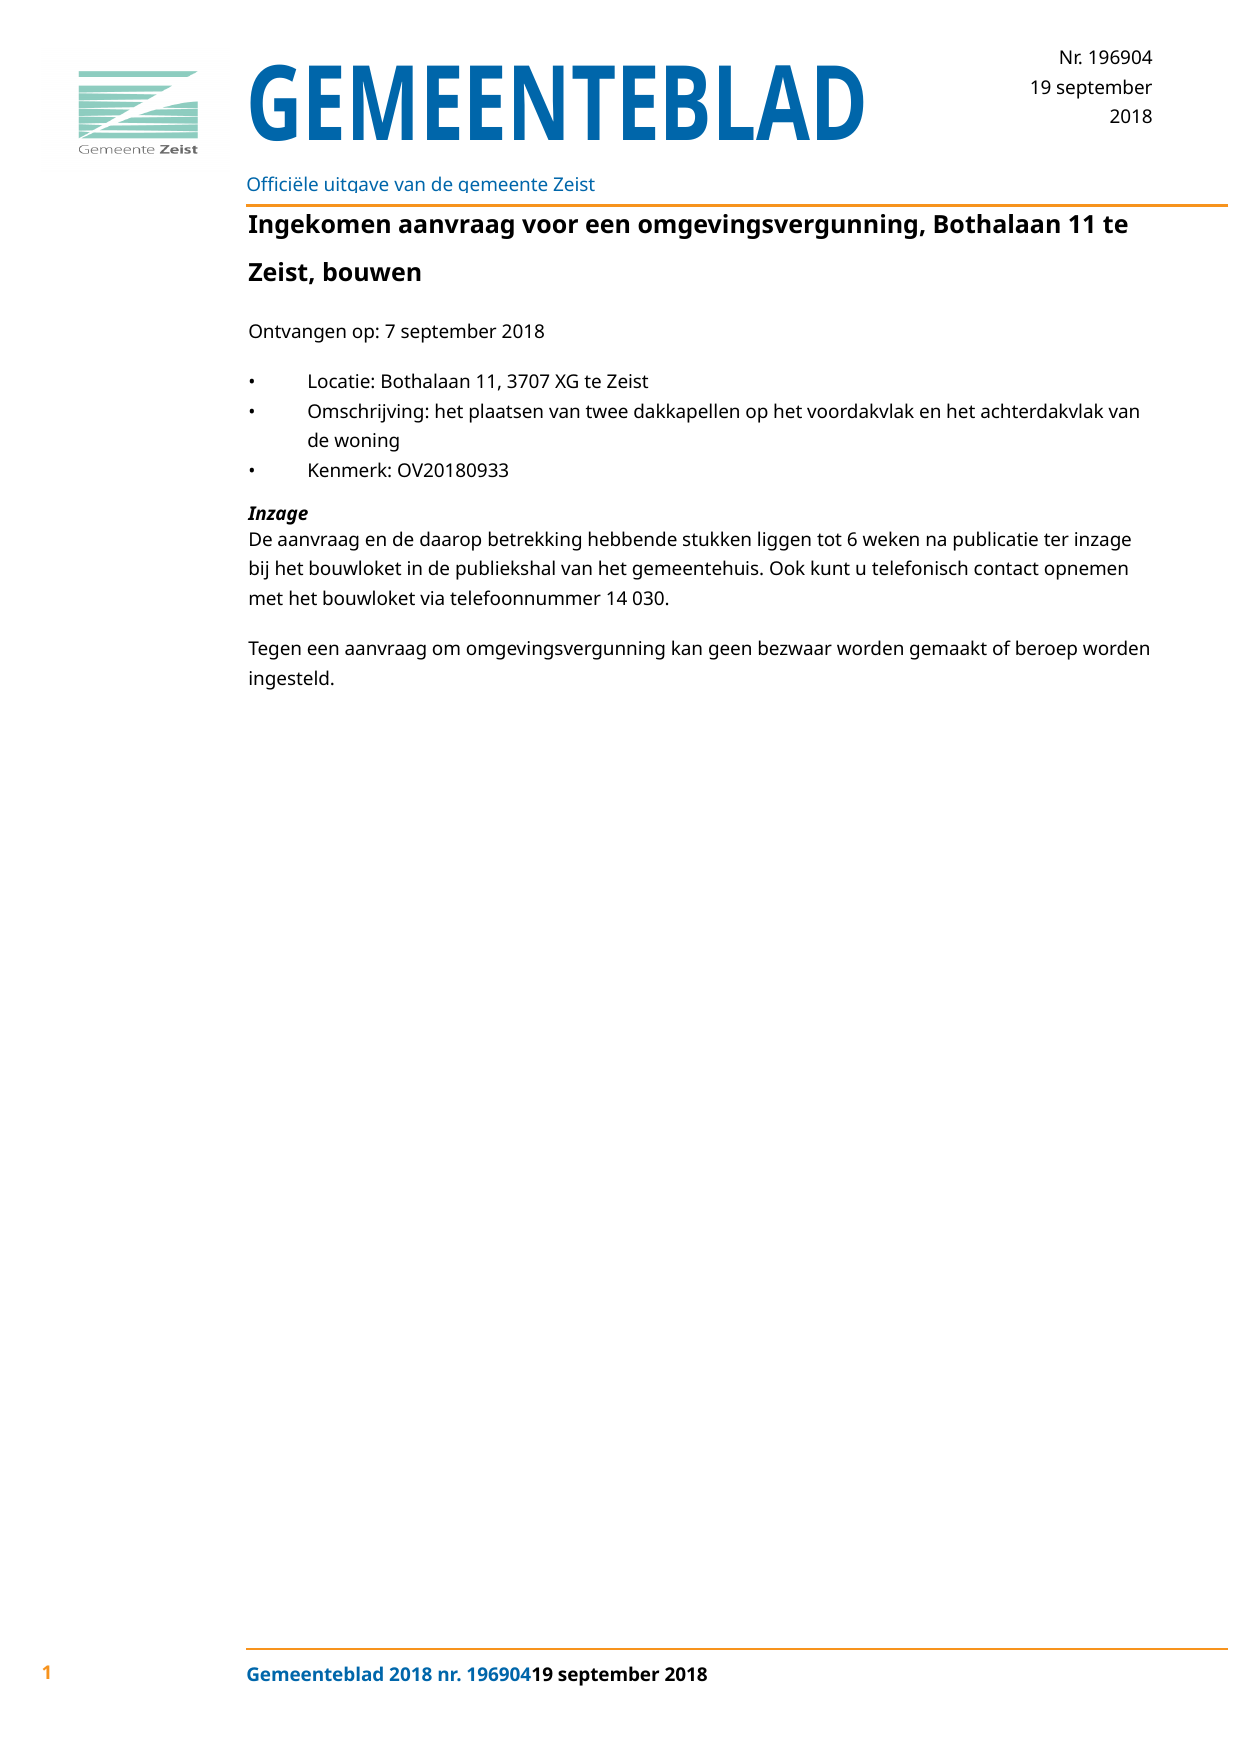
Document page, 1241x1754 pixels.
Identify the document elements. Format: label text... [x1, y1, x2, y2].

text Ingekomen aanvraag voor een omgevingsvergunning, Bothalaan 11 te Zeist, bouwen [248, 207, 1152, 288]
text De aanvraag en de daarop betrekking hebbende stukken liggen tot 6 weken na publicatie ter inzage bij het bouwloket in de publiekshal van het gemeentehuis. Ook kunt u telefonisch contact opnemen met het bouwloket via telefoonnummer 14 030. [248, 526, 1152, 611]
text Ontvangen op: 7 september 2018 [248, 318, 1152, 344]
text Inzage [248, 500, 1152, 526]
picture [41, 47, 231, 172]
list Omschrijving: het plaatsen van twee dakkapellen op het voordakvlak en het achterdakvlak van de woning [248, 398, 1152, 453]
list Kenmerk: OV20180933 [248, 457, 1152, 483]
text Tegen een aanvraag om omgevingsvergunning kan geen bezwaar worden gemaakt of beroep worden ingesteld. [248, 636, 1152, 691]
list Locatie: Bothalaan 11, 3707 XG te Zeist [248, 368, 1152, 394]
